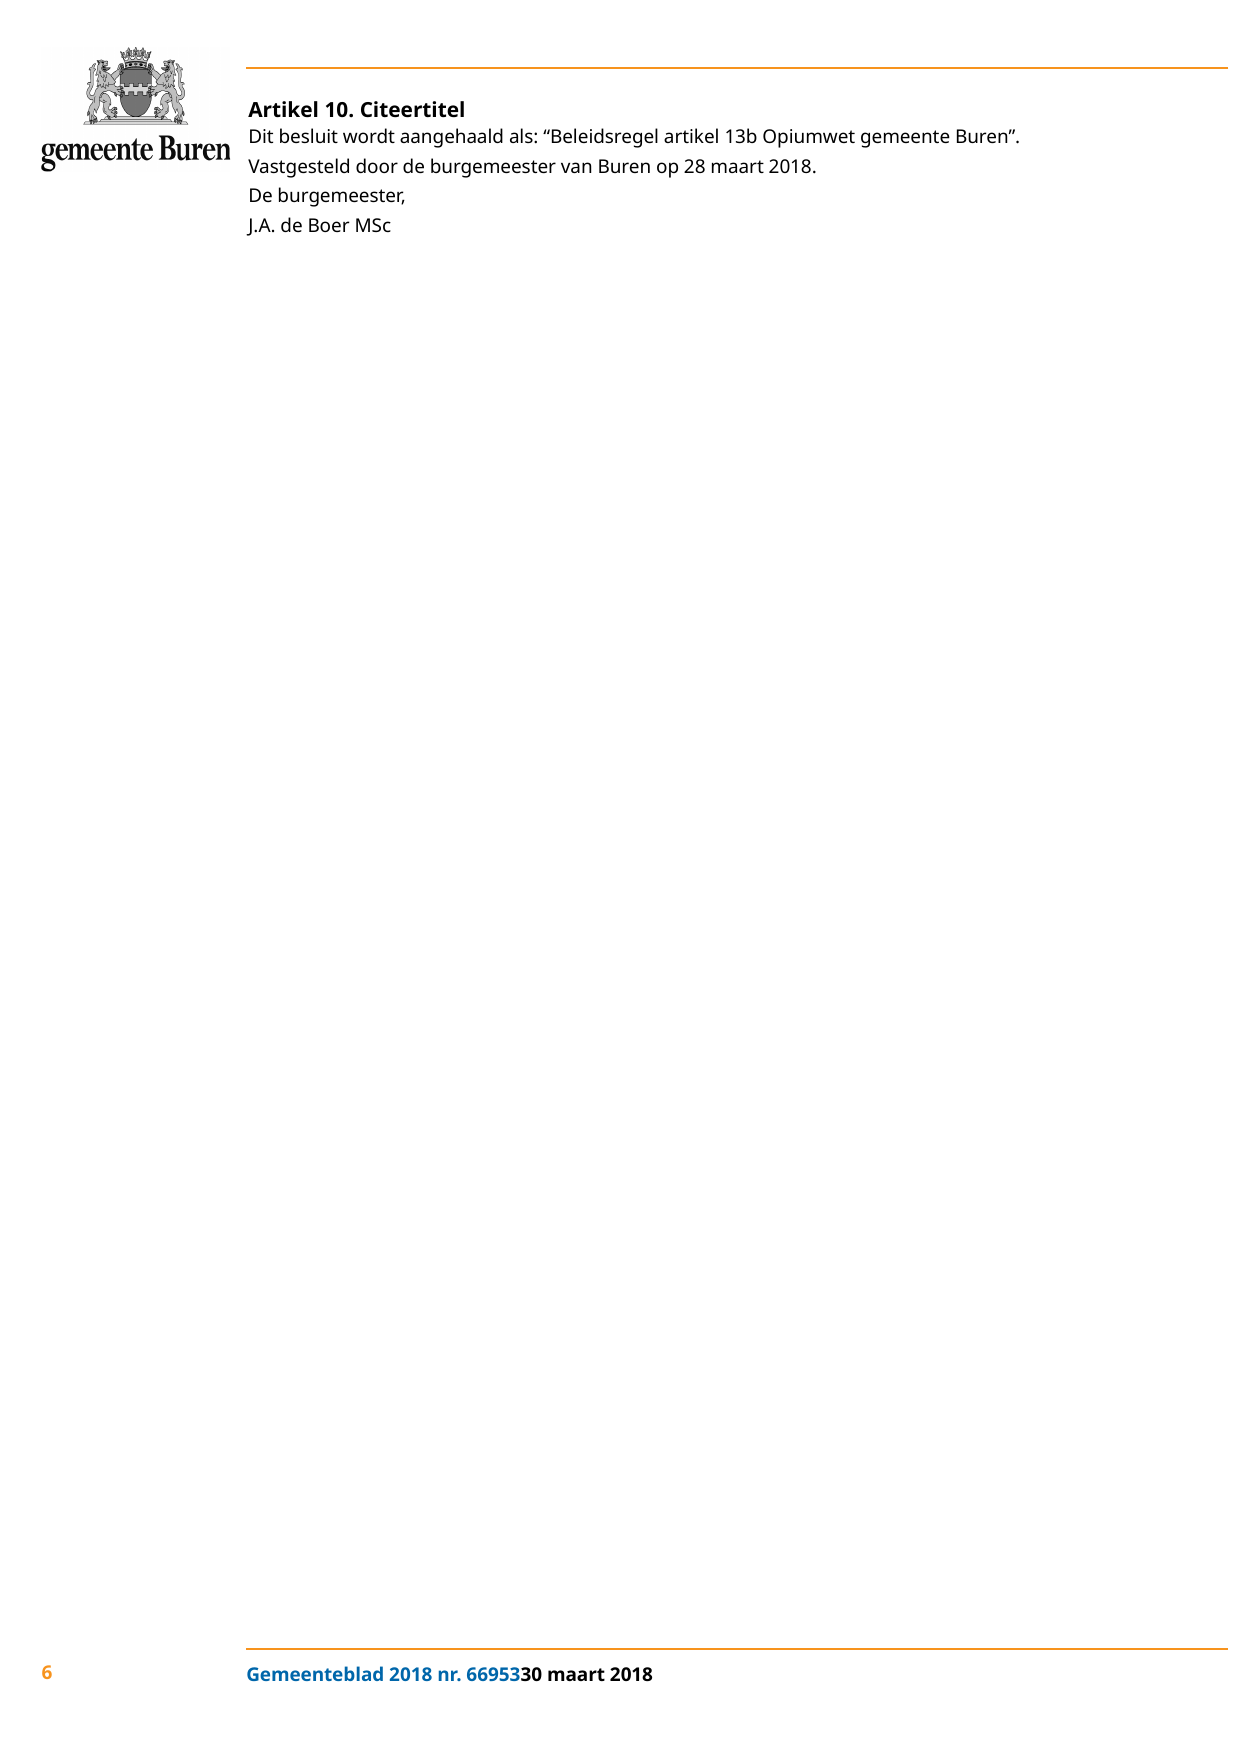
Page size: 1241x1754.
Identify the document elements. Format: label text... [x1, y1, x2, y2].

text Vastgesteld door de burgemeester van Buren op 28 maart 2018. [248, 153, 1152, 178]
text J.A. de Boer MSc [248, 212, 1152, 238]
text Artikel 10. Citeertitel [248, 95, 1152, 123]
picture [41, 47, 231, 172]
text Dit besluit wordt aangehaald als: “Beleidsregel artikel 13b Opiumwet gemeente Buren”. [248, 123, 1152, 149]
text De burgemeester, [248, 182, 1152, 208]
